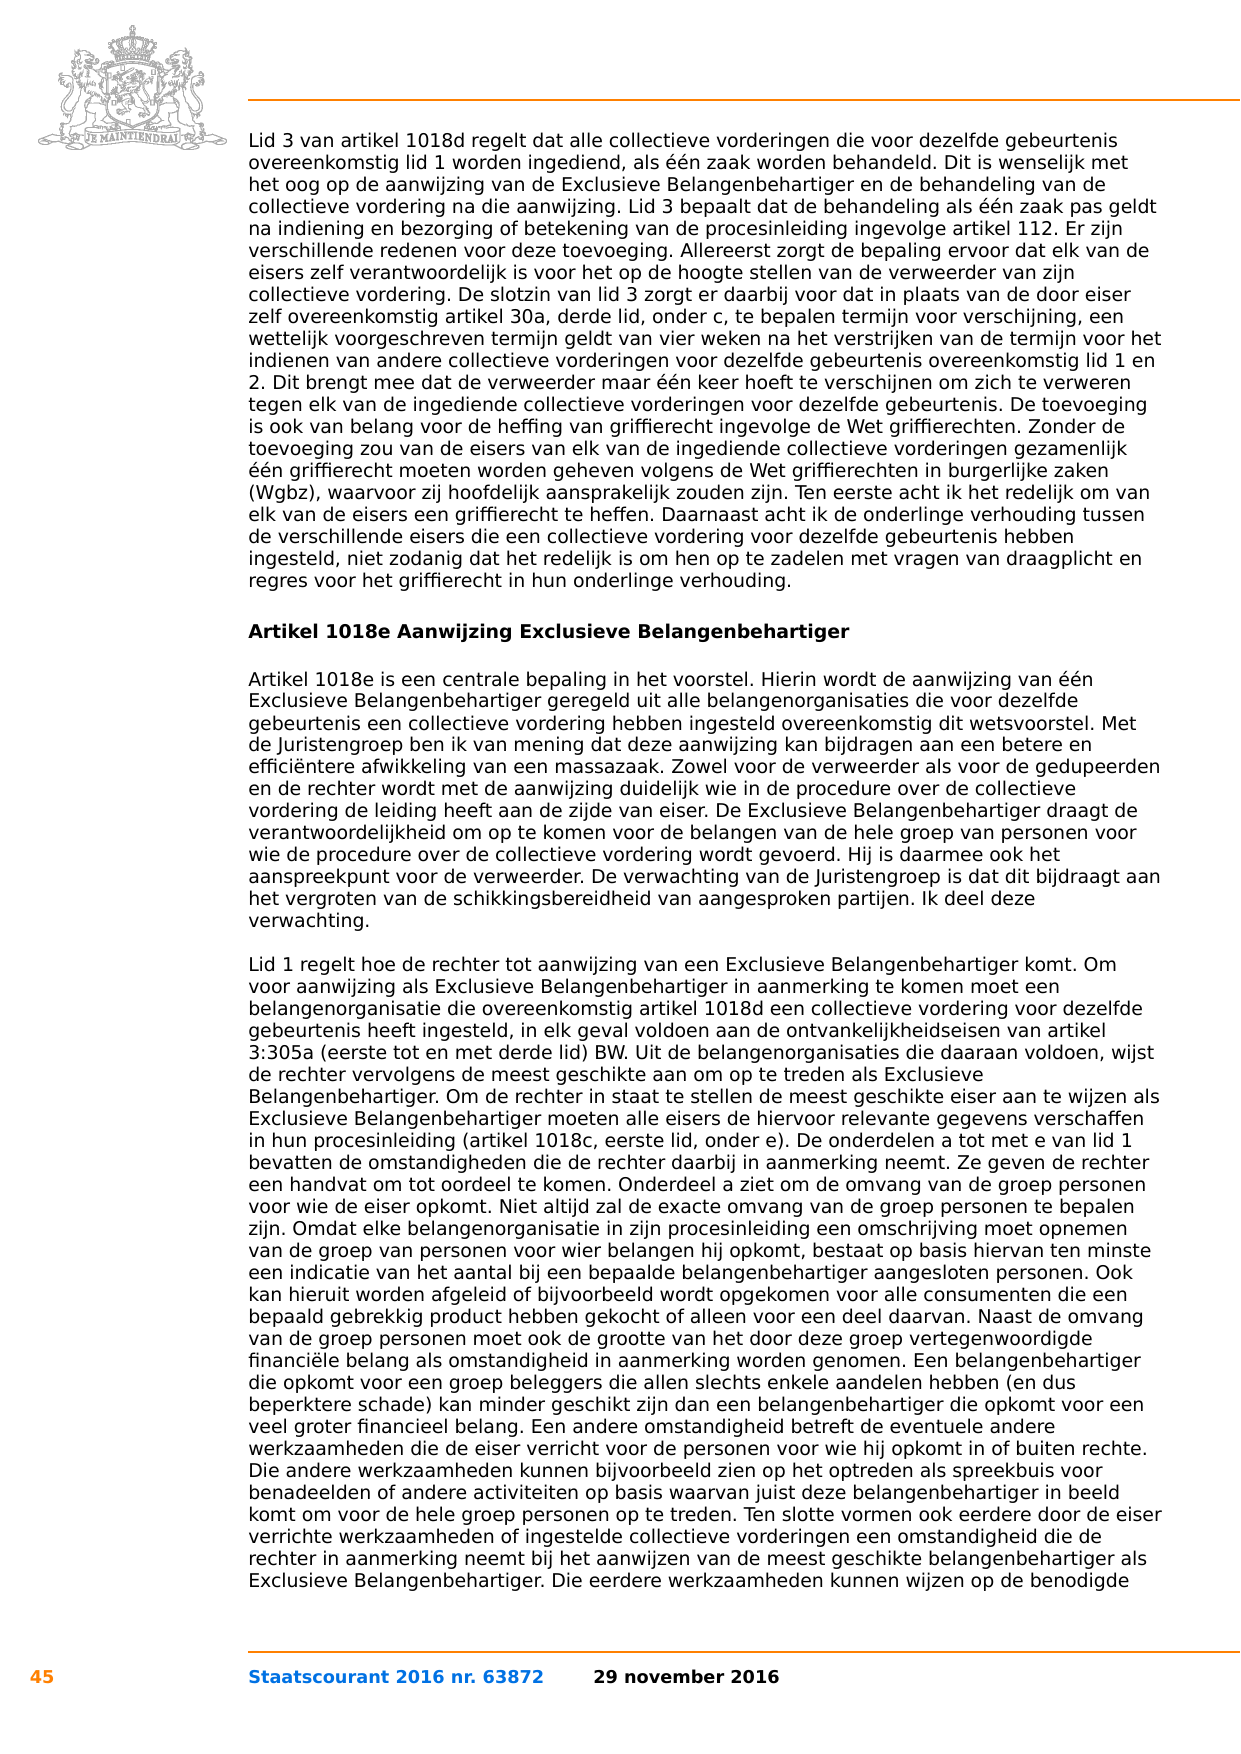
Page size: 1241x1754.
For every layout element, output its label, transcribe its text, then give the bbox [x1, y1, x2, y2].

text Lid 3 van artikel 1018d regelt dat alle collectieve vorderingen die voor dezelfde gebeurtenis overeenkomstig lid 1 worden ingediend, als één zaak worden behandeld. Dit is wenselijk met het oog op de aanwijzing van de Exclusieve Belangenbehartiger en de behandeling van de collectieve vordering na die aanwijzing. Lid 3 bepaalt dat de behandeling als één zaak pas geldt na indiening en bezorging of betekening van de procesinleiding ingevolge artikel 112. Er zijn verschillende redenen voor deze toevoeging. Allereerst zorgt de bepaling ervoor dat elk van de eisers zelf verantwoordelijk is voor het op de hoogte stellen van de verweerder van zijn collectieve vordering. De slotzin van lid 3 zorgt er daarbij voor dat in plaats van de door eiser zelf overeenkomstig artikel 30a, derde lid, onder c, te bepalen termijn voor verschijning, een wettelijk voorgeschreven termijn geldt van vier weken na het verstrijken van de termijn voor het indienen van andere collectieve vorderingen voor dezelfde gebeurtenis overeenkomstig lid 1 en 2. Dit brengt mee dat de verweerder maar één keer hoeft te verschijnen om zich te verweren tegen elk van de ingediende collectieve vorderingen voor dezelfde gebeurtenis. De toevoeging is ook van belang voor de heffing van griffierecht ingevolge de Wet griffierechten. Zonder de toevoeging zou van de eisers van elk van de ingediende collectieve vorderingen gezamenlijk één griffierecht moeten worden geheven volgens de Wet griffierechten in burgerlijke zaken (Wgbz), waarvoor zij hoofdelijk aansprakelijk zouden zijn. Ten eerste acht ik het redelijk om van elk van de eisers een griffierecht te heffen. Daarnaast acht ik de onderlinge verhouding tussen de verschillende eisers die een collectieve vordering voor dezelfde gebeurtenis hebben ingesteld, niet zodanig dat het redelijk is om hen op te zadelen met vragen van draagplicht en regres voor het griffierecht in hun onderlinge verhouding. [248, 130, 1163, 591]
subtitle Artikel 1018e Aanwijzing Exclusieve Belangenbehartiger [248, 621, 1163, 643]
text Lid 1 regelt hoe de rechter tot aanwijzing van een Exclusieve Belangenbehartiger komt. Om voor aanwijzing als Exclusieve Belangenbehartiger in aanmerking te komen moet een belangenorganisatie die overeenkomstig artikel 1018d een collectieve vordering voor dezelfde gebeurtenis heeft ingesteld, in elk geval voldoen aan de ontvankelijkheidseisen van artikel 3:305a (eerste tot en met derde lid) BW. Uit de belangenorganisaties die daaraan voldoen, wijst de rechter vervolgens de meest geschikte aan om op te treden als Exclusieve Belangenbehartiger. Om de rechter in staat te stellen de meest geschikte eiser aan te wijzen als Exclusieve Belangenbehartiger moeten alle eisers de hiervoor relevante gegevens verschaffen in hun procesinleiding (artikel 1018c, eerste lid, onder e). De onderdelen a tot met e van lid 1 bevatten de omstandigheden die de rechter daarbij in aanmerking neemt. Ze geven de rechter een handvat om tot oordeel te komen. Onderdeel a ziet om de omvang van de groep personen voor wie de eiser opkomt. Niet altijd zal de exacte omvang van de groep personen te bepalen zijn. Omdat elke belangenorganisatie in zijn procesinleiding een omschrijving moet opnemen van de groep van personen voor wier belangen hij opkomt, bestaat op basis hiervan ten minste een indicatie van het aantal bij een bepaalde belangenbehartiger aangesloten personen. Ook kan hieruit worden afgeleid of bijvoorbeeld wordt opgekomen voor alle consumenten die een bepaald gebrekkig product hebben gekocht of alleen voor een deel daarvan. Naast de omvang van de groep personen moet ook de grootte van het door deze groep vertegenwoordigde financiële belang als omstandigheid in aanmerking worden genomen. Een belangenbehartiger die opkomt voor een groep beleggers die allen slechts enkele aandelen hebben (en dus beperktere schade) kan minder geschikt zijn dan een belangenbehartiger die opkomt voor een veel groter financieel belang. Een andere omstandigheid betreft de eventuele andere werkzaamheden die de eiser verricht voor de personen voor wie hij opkomt in of buiten rechte. Die andere werkzaamheden kunnen bijvoorbeeld zien op het optreden als spreekbuis voor benadeelden of andere activiteiten op basis waarvan juist deze belangenbehartiger in beeld komt om voor de hele groep personen op te treden. Ten slotte vormen ook eerdere door de eiser verrichte werkzaamheden of ingestelde collectieve vorderingen een omstandigheid die de rechter in aanmerking neemt bij het aanwijzen van de meest geschikte belangenbehartiger als Exclusieve Belangenbehartiger. Die eerdere werkzaamheden kunnen wijzen op de benodigde [248, 954, 1163, 1591]
text Artikel 1018e is een centrale bepaling in het voorstel. Hierin wordt de aanwijzing van één Exclusieve Belangenbehartiger geregeld uit alle belangenorganisaties die voor dezelfde gebeurtenis een collectieve vordering hebben ingesteld overeenkomstig dit wetsvoorstel. Met de Juristengroep ben ik van mening dat deze aanwijzing kan bijdragen aan een betere en efficiëntere afwikkeling van een massazaak. Zowel voor de verweerder als voor de gedupeerden en de rechter wordt met de aanwijzing duidelijk wie in de procedure over de collectieve vordering de leiding heeft aan de zijde van eiser. De Exclusieve Belangenbehartiger draagt de verantwoordelijkheid om op te komen voor de belangen van de hele groep van personen voor wie de procedure over de collectieve vordering wordt gevoerd. Hij is daarmee ook het aanspreekpunt voor de verweerder. De verwachting van de Juristengroep is dat dit bijdraagt aan het vergroten van de schikkingsbereidheid van aangesproken partijen. Ik deel deze verwachting. [248, 668, 1163, 932]
picture [38, 25, 227, 150]
